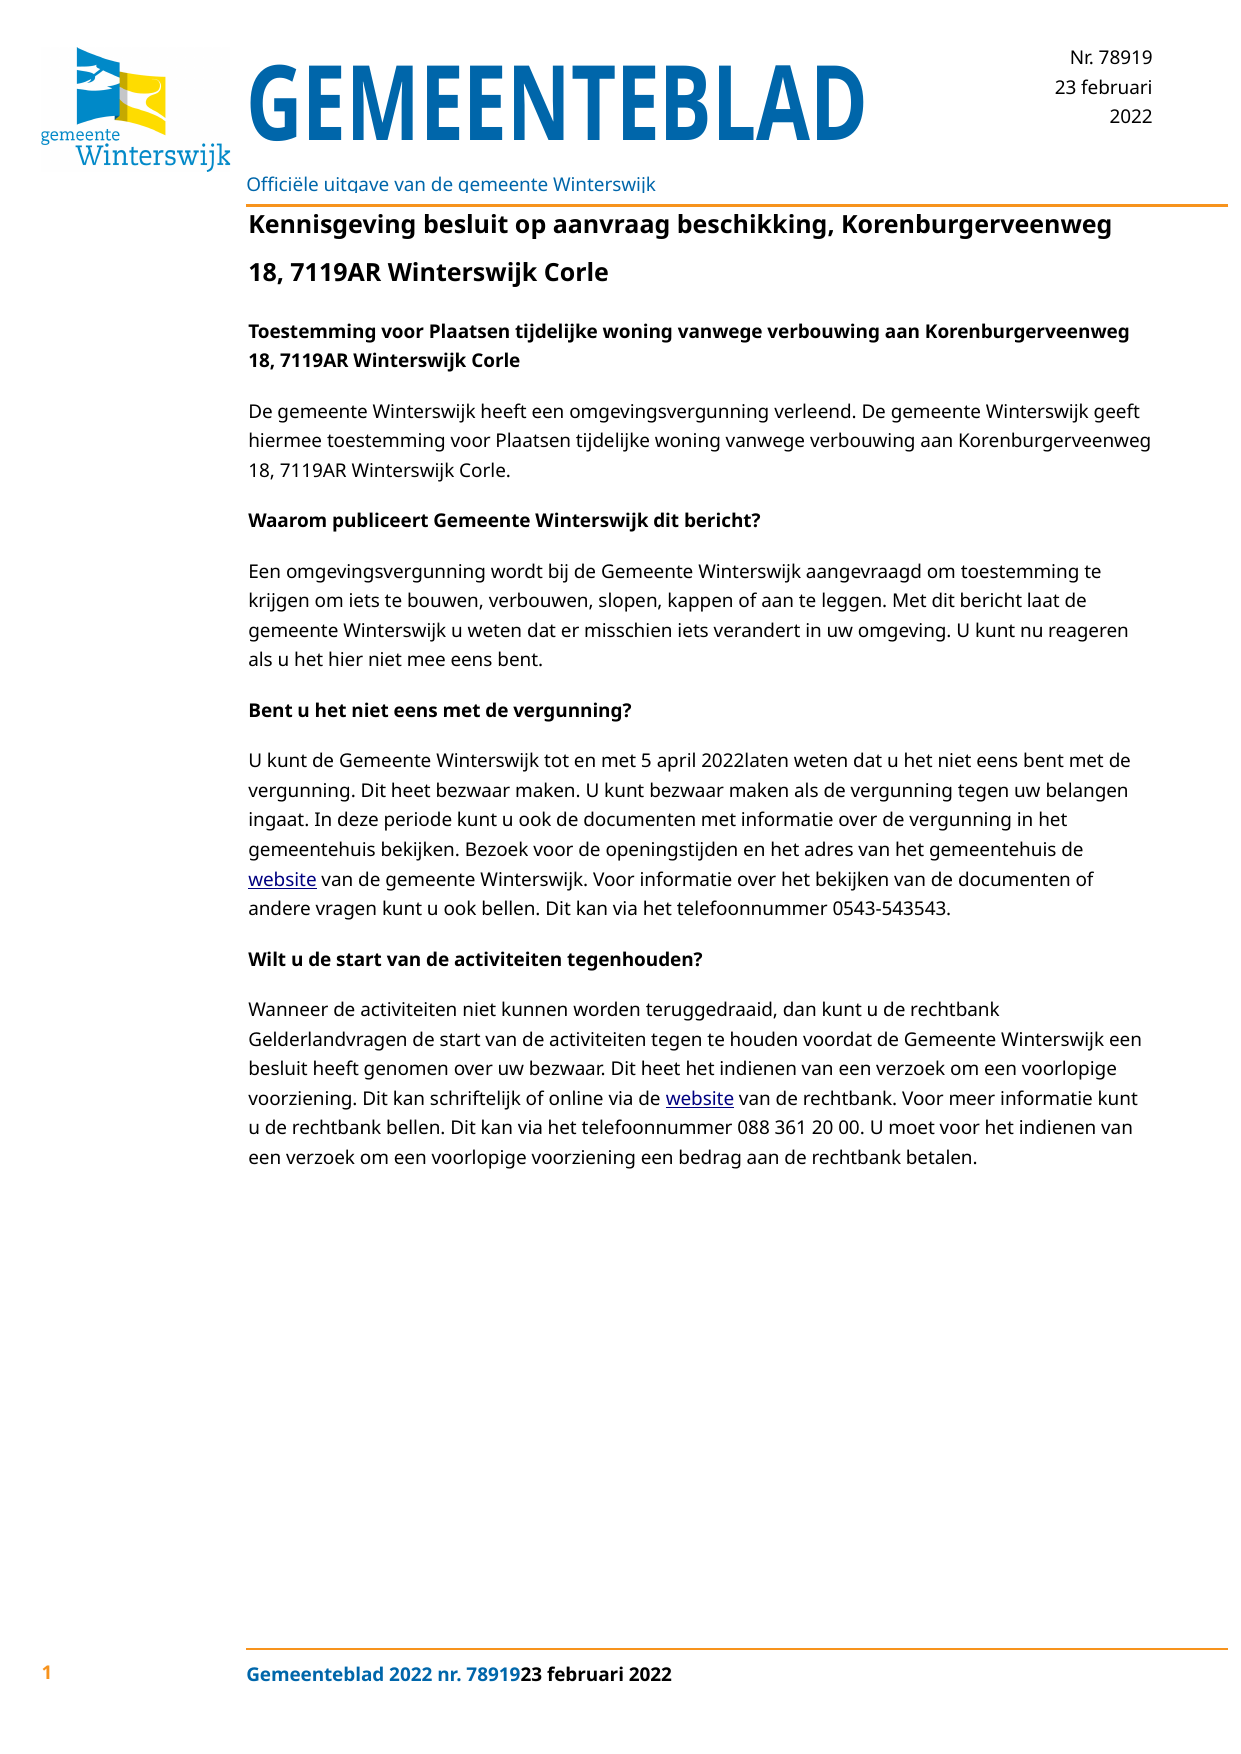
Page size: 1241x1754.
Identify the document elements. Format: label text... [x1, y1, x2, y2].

text Toestemming voor Plaatsen tijdelijke woning vanwege verbouwing aan Korenburgerveenweg 18, 7119AR Winterswijk Corle [248, 318, 1152, 373]
picture [41, 47, 231, 172]
text U kunt de Gemeente Winterswijk tot en met 5 april 2022laten weten dat u het niet eens bent met de vergunning. Dit heet bezwaar maken. U kunt bezwaar maken als de vergunning tegen uw belangen ingaat. In deze periode kunt u ook de documenten met informatie over de vergunning in het gemeentehuis bekijken. Bezoek voor de openingstijden en het adres van het gemeentehuis de website van de gemeente Winterswijk. Voor informatie over het bekijken van de documenten of andere vragen kunt u ook bellen. Dit kan via het telefoonnummer 0543-543543. [248, 747, 1152, 921]
text Wilt u de start van de activiteiten tegenhouden? [248, 946, 1152, 972]
picture [225, 153, 231, 162]
text Wanneer de activiteiten niet kunnen worden teruggedraaid, dan kunt u de rechtbank Gelderlandvragen de start van de activiteiten tegen te houden voordat de Gemeente Winterswijk een besluit heeft genomen over uw bezwaar. Dit heet het indienen van een verzoek om een voorlopige voorziening. Dit kan schriftelijk of online via de website van de rechtbank. Voor meer informatie kunt u de rechtbank bellen. Dit kan via het telefoonnummer 088 361 20 00. U moet voor het indienen van een verzoek om een voorlopige voorziening een bedrag aan de rechtbank betalen. [248, 996, 1152, 1170]
text Kennisgeving besluit op aanvraag beschikking, Korenburgerveenweg 18, 7119AR Winterswijk Corle [248, 207, 1152, 288]
text Waarom publiceert Gemeente Winterswijk dit bericht? [248, 507, 1152, 533]
text De gemeente Winterswijk heeft een omgevingsvergunning verleend. De gemeente Winterswijk geeft hiermee toestemming voor Plaatsen tijdelijke woning vanwege verbouwing aan Korenburgerveenweg 18, 7119AR Winterswijk Corle. [248, 398, 1152, 483]
text Een omgevingsvergunning wordt bij de Gemeente Winterswijk aangevraagd om toestemming te krijgen om iets te bouwen, verbouwen, slopen, kappen of aan te leggen. Met dit bericht laat de gemeente Winterswijk u weten dat er misschien iets verandert in uw omgeving. U kunt nu reageren als u het hier niet mee eens bent. [248, 558, 1152, 672]
text Bent u het niet eens met de vergunning? [248, 697, 1152, 723]
